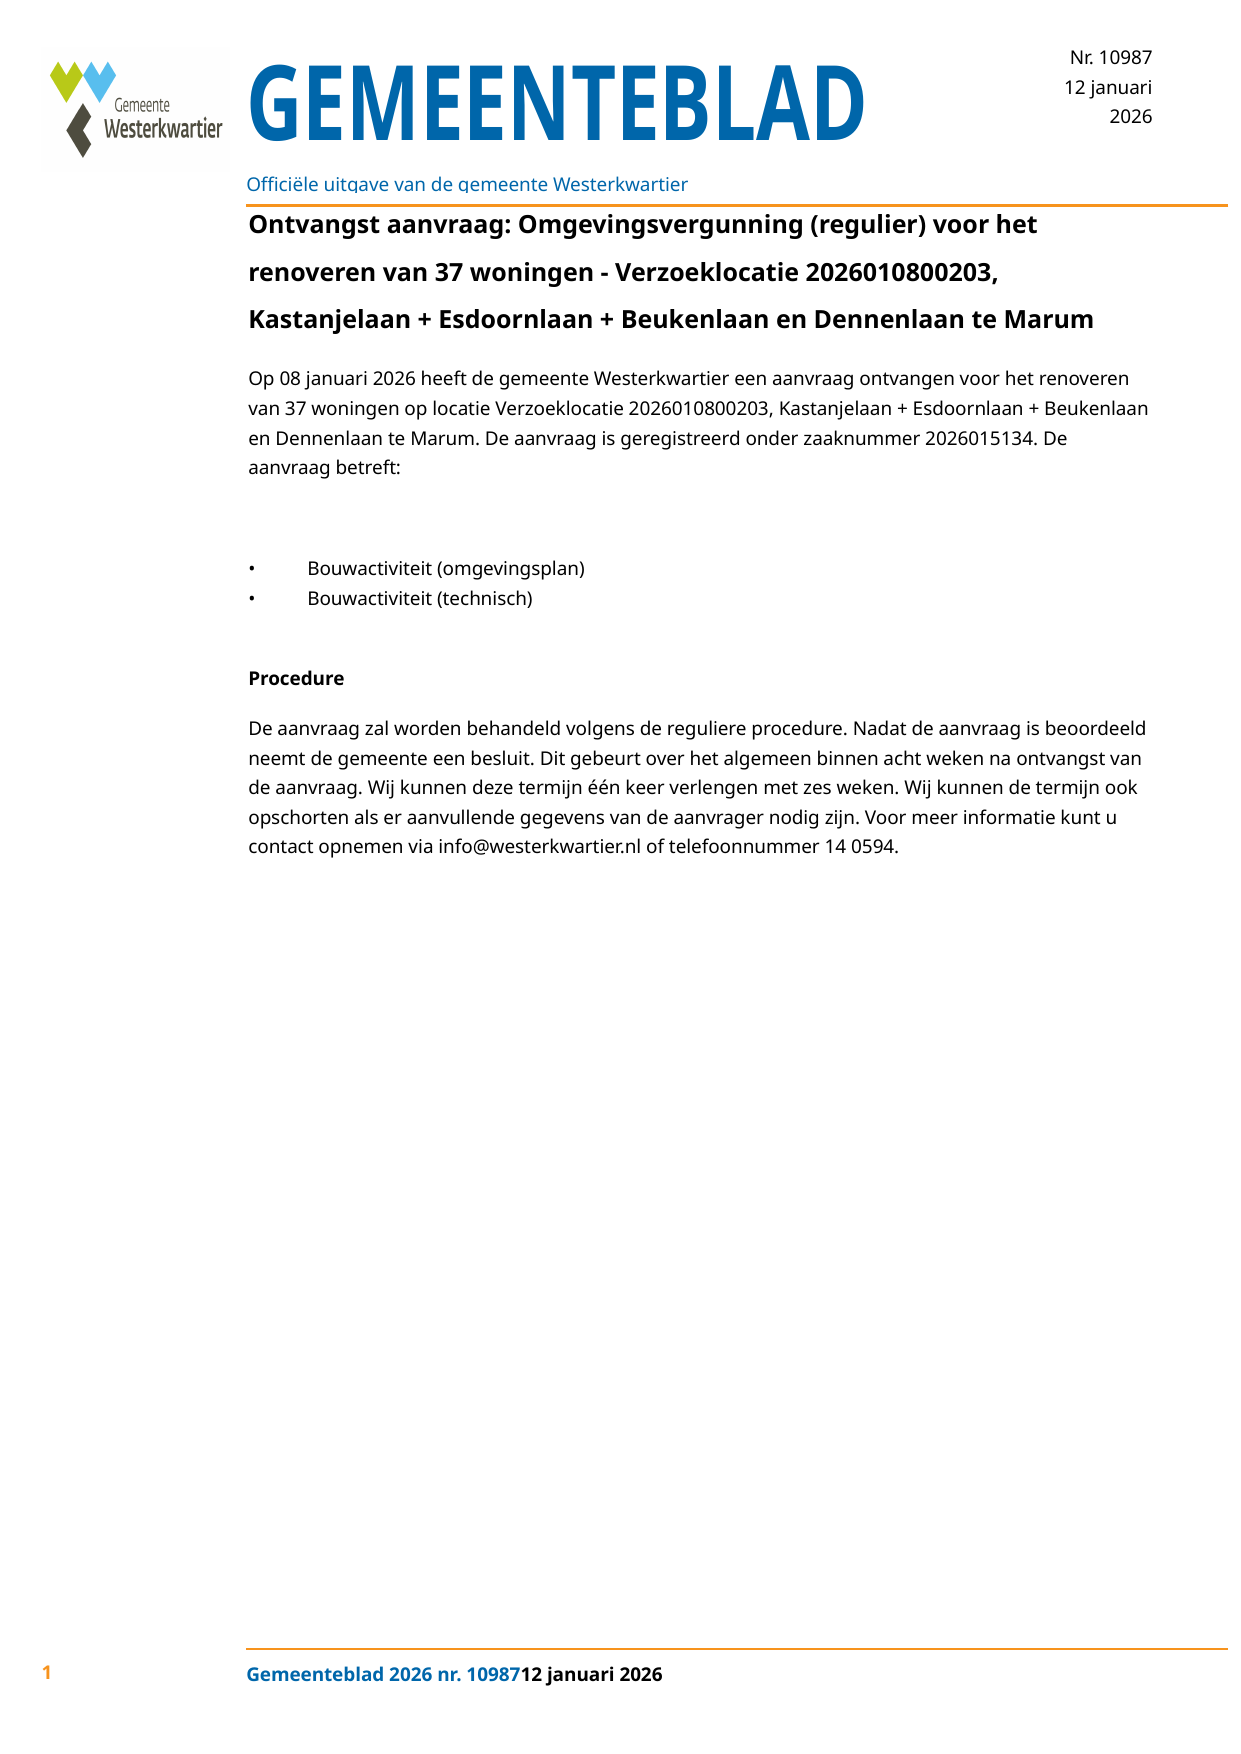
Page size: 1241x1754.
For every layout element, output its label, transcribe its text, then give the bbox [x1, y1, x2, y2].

text Op 08 januari 2026 heeft de gemeente Westerkwartier een aanvraag ontvangen voor het renoveren van 37 woningen op locatie Verzoeklocatie 2026010800203, Kastanjelaan + Esdoornlaan + Beukenlaan en Dennenlaan te Marum. De aanvraag is geregistreerd onder zaaknummer 2026015134. De aanvraag betreft: [248, 366, 1152, 480]
text Ontvangst aanvraag: Omgevingsvergunning (regulier) voor het renoveren van 37 woningen - Verzoeklocatie 2026010800203, Kastanjelaan + Esdoornlaan + Beukenlaan en Dennenlaan te Marum [248, 207, 1152, 336]
text De aanvraag zal worden behandeld volgens de reguliere procedure. Nadat de aanvraag is beoordeeld neemt de gemeente een besluit. Dit gebeurt over het algemeen binnen acht weken na ontvangst van de aanvraag. Wij kunnen deze termijn één keer verlengen met zes weken. Wij kunnen de termijn ook opschorten als er aanvullende gegevens van de aanvrager nodig zijn. Voor meer informatie kunt u contact opnemen via info@westerkwartier.nl of telefoonnummer 14 0594. [248, 715, 1152, 859]
text Procedure [248, 665, 1152, 690]
list Bouwactiviteit (technisch) [248, 585, 1152, 610]
list Bouwactiviteit (omgevingsplan) [248, 555, 1152, 581]
picture [41, 47, 231, 172]
